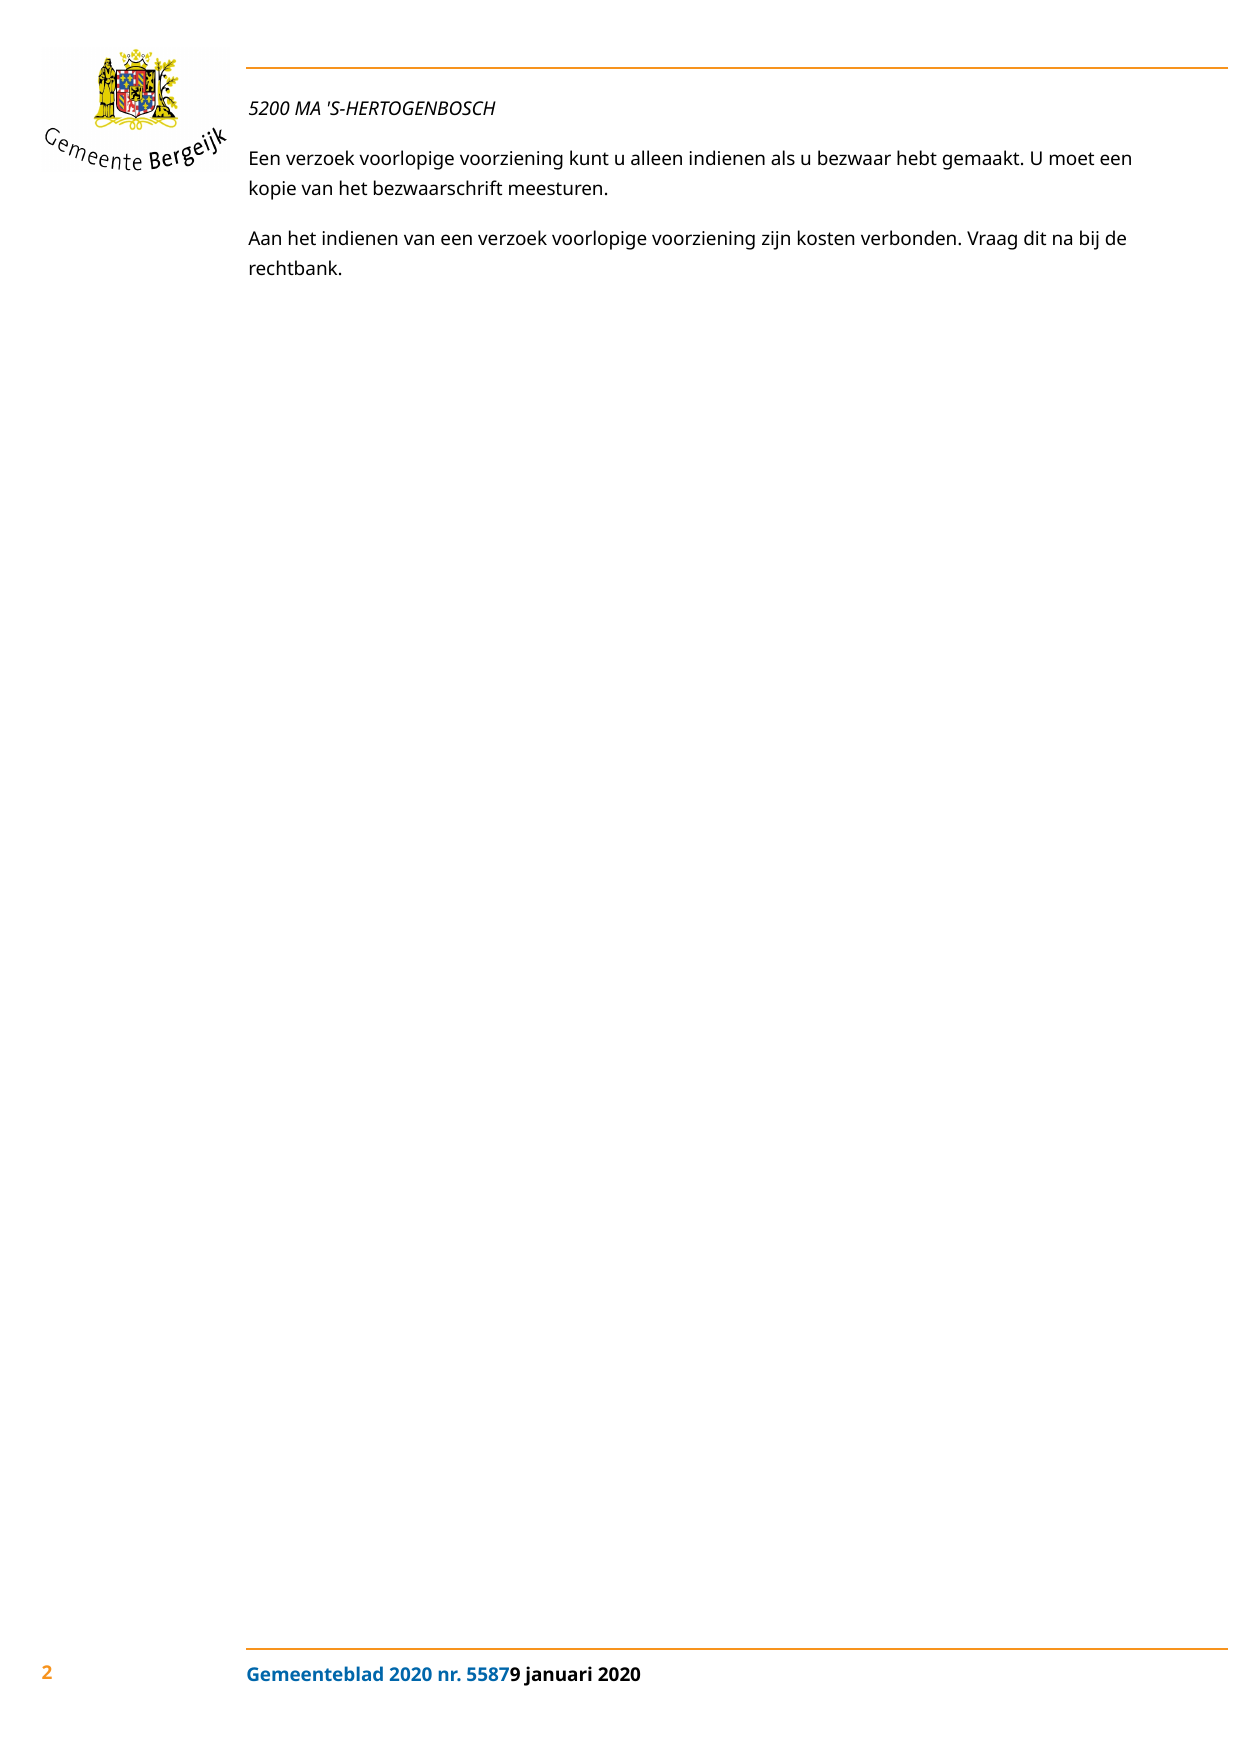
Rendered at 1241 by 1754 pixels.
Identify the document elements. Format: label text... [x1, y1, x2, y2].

text Aan het indienen van een verzoek voorlopige voorziening zijn kosten verbonden. Vraag dit na bij de rechtbank. [248, 225, 1152, 281]
picture [41, 47, 231, 172]
text Een verzoek voorlopige voorziening kunt u alleen indienen als u bezwaar hebt gemaakt. U moet een kopie van het bezwaarschrift meesturen. [248, 145, 1152, 201]
text 5200 MA 'S-HERTOGENBOSCH [248, 95, 1152, 121]
